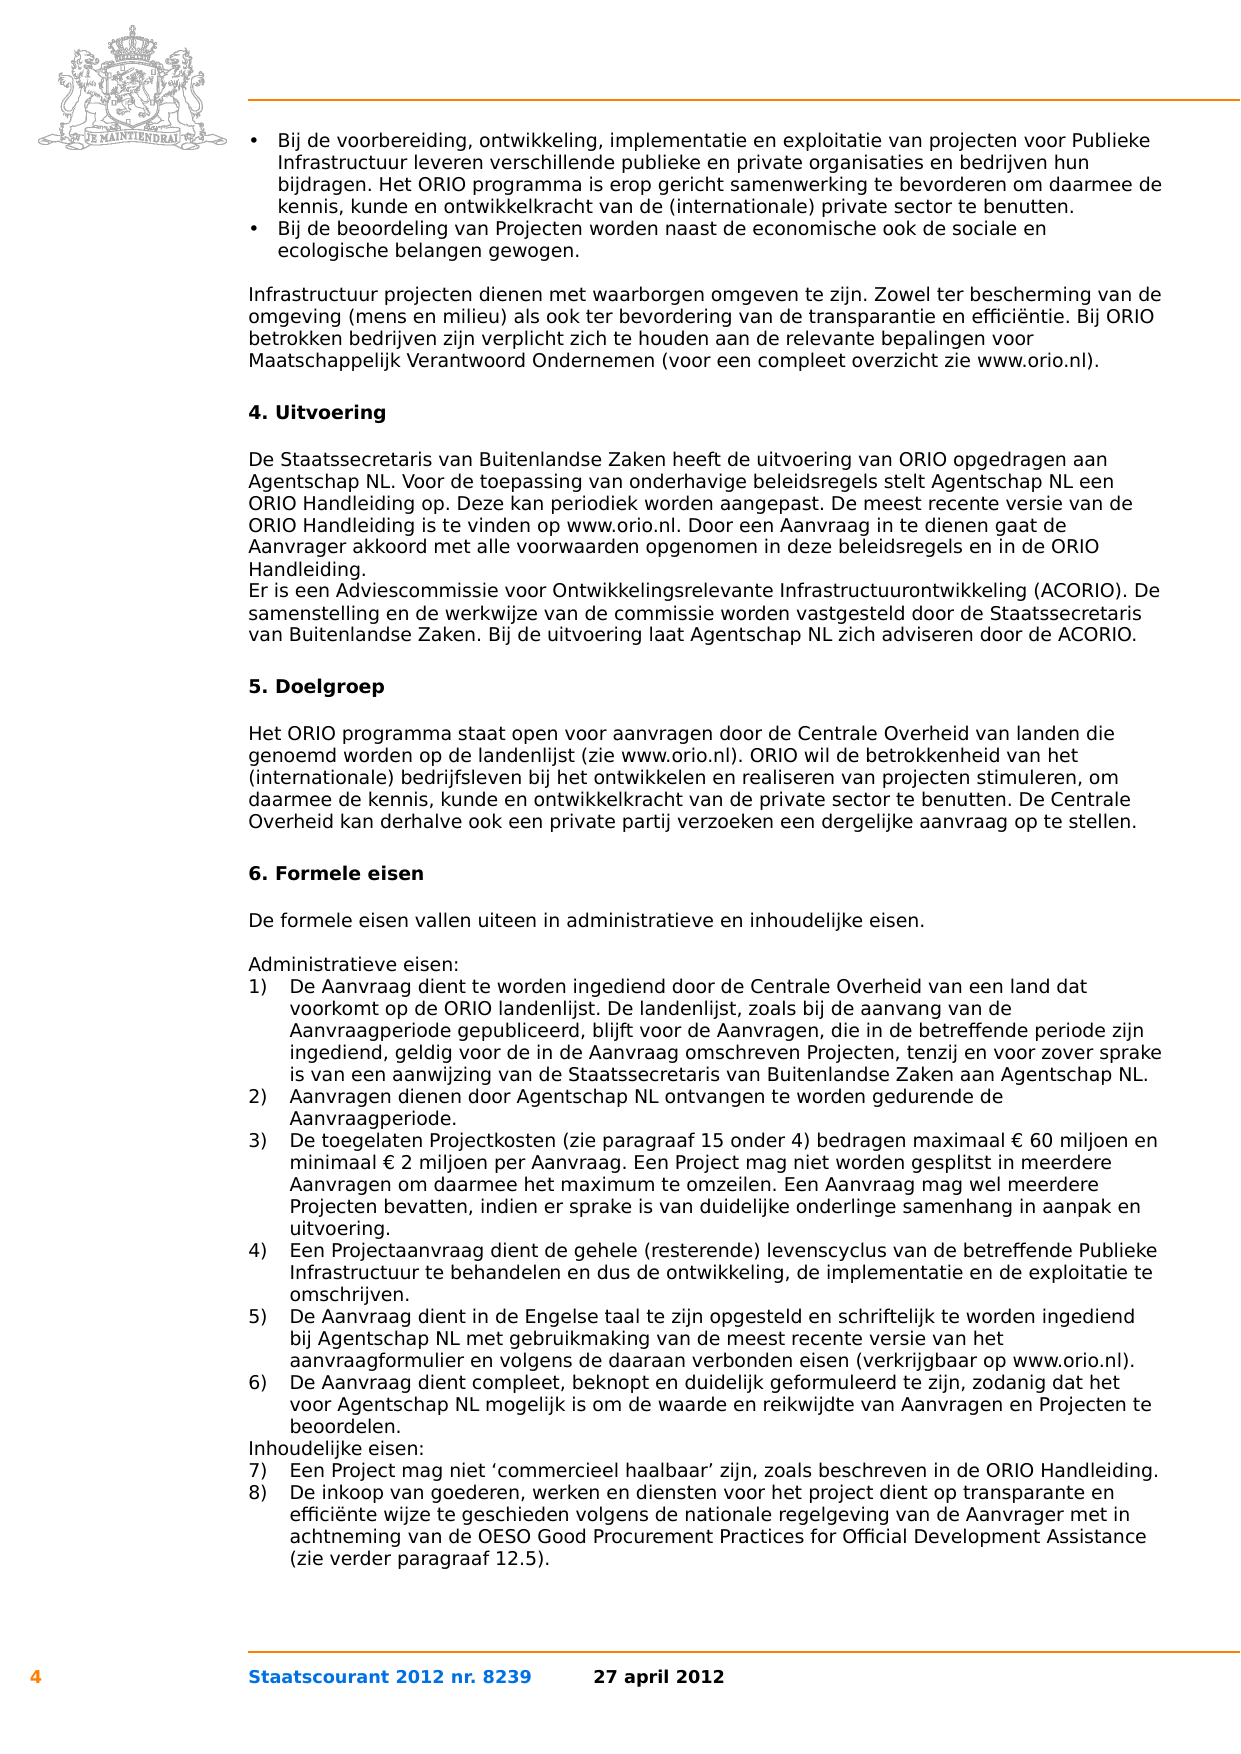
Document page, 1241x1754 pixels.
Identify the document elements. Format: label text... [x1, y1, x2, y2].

text 4) Een Projectaanvraag dient de gehele (resterende) levenscyclus van de betreffende Publieke Infrastructuur te behandelen en dus de ontwikkeling, de implementatie en de exploitatie te omschrijven. [248, 1240, 1163, 1306]
text Het ORIO programma staat open voor aanvragen door de Centrale Overheid van landen die genoemd worden op de landenlijst (zie www.orio.nl). ORIO wil de betrokkenheid van het (internationale) bedrijfsleven bij het ontwikkelen en realiseren van projecten stimuleren, om daarmee de kennis, kunde en ontwikkelkracht van de private sector te benutten. De Centrale Overheid kan derhalve ook een private partij verzoeken een dergelijke aanvraag op te stellen. [248, 723, 1163, 833]
picture [38, 25, 227, 150]
text 7) Een Project mag niet ‘commercieel haalbaar’ zijn, zoals beschreven in de ORIO Handleiding. [248, 1459, 1163, 1482]
text • Bij de beoordeling van Projecten worden naast de economische ook de sociale en ecologische belangen gewogen. [248, 218, 1163, 262]
subtitle 4. Uitvoering [248, 402, 1163, 423]
text Er is een Adviescommissie voor Ontwikkelingsrelevante Infrastructuurontwikkeling (ACORIO). De samenstelling en de werkwijze van de commissie worden vastgesteld door de Staatssecretaris van Buitenlandse Zaken. Bij de uitvoering laat Agentschap NL zich adviseren door de ACORIO. [248, 580, 1163, 646]
text Infrastructuur projecten dienen met waarborgen omgeven te zijn. Zowel ter bescherming van de omgeving (mens en milieu) als ook ter bevordering van de transparantie en efficiëntie. Bij ORIO betrokken bedrijven zijn verplicht zich te houden aan de relevante bepalingen voor Maatschappelijk Verantwoord Ondernemen (voor een compleet overzicht zie www.orio.nl). [248, 284, 1163, 372]
text 2) Aanvragen dienen door Agentschap NL ontvangen te worden gedurende de Aanvraagperiode. [248, 1086, 1163, 1130]
text Administratieve eisen: [248, 954, 1163, 976]
subtitle 6. Formele eisen [248, 863, 1163, 885]
text De Staatssecretaris van Buitenlandse Zaken heeft de uitvoering van ORIO opgedragen aan Agentschap NL. Voor de toepassing van onderhavige beleidsregels stelt Agentschap NL een ORIO Handleiding op. Deze kan periodiek worden aangepast. De meest recente versie van de ORIO Handleiding is te vinden op www.orio.nl. Door een Aanvraag in te dienen gaat de Aanvrager akkoord met alle voorwaarden opgenomen in deze beleidsregels en in de ORIO Handleiding. [248, 448, 1163, 580]
text 6) De Aanvraag dient compleet, beknopt en duidelijk geformuleerd te zijn, zodanig dat het voor Agentschap NL mogelijk is om de waarde en reikwijdte van Aanvragen en Projecten te beoordelen. [248, 1372, 1163, 1438]
subtitle 5. Doelgroep [248, 676, 1163, 698]
text Inhoudelijke eisen: [248, 1438, 1163, 1459]
text 5) De Aanvraag dient in de Engelse taal te zijn opgesteld en schriftelijk te worden ingediend bij Agentschap NL met gebruikmaking van de meest recente versie van het aanvraagformulier en volgens de daaraan verbonden eisen (verkrijgbaar op www.orio.nl). [248, 1306, 1163, 1372]
text De formele eisen vallen uiteen in administratieve en inhoudelijke eisen. [248, 910, 1163, 932]
text 8) De inkoop van goederen, werken en diensten voor het project dient op transparante en efficiënte wijze te geschieden volgens de nationale regelgeving van de Aanvrager met in achtneming van de OESO Good Procurement Practices for Official Development Assistance (zie verder paragraaf 12.5). [248, 1482, 1163, 1569]
text 1) De Aanvraag dient te worden ingediend door de Centrale Overheid van een land dat voorkomt op de ORIO landenlijst. De landenlijst, zoals bij de aanvang van de Aanvraagperiode gepubliceerd, blijft voor de Aanvragen, die in de betreffende periode zijn ingediend, geldig voor de in de Aanvraag omschreven Projecten, tenzij en voor zover sprake is van een aanwijzing van de Staatssecretaris van Buitenlandse Zaken aan Agentschap NL. [248, 976, 1163, 1086]
text 3) De toegelaten Projectkosten (zie paragraaf 15 onder 4) bedragen maximaal € 60 miljoen en minimaal € 2 miljoen per Aanvraag. Een Project mag niet worden gesplitst in meerdere Aanvragen om daarmee het maximum te omzeilen. Een Aanvraag mag wel meerdere Projecten bevatten, indien er sprake is van duidelijke onderlinge samenhang in aanpak en uitvoering. [248, 1130, 1163, 1240]
text • Bij de voorbereiding, ontwikkeling, implementatie en exploitatie van projecten voor Publieke Infrastructuur leveren verschillende publieke en private organisaties en bedrijven hun bijdragen. Het ORIO programma is erop gericht samenwerking te bevorderen om daarmee de kennis, kunde en ontwikkelkracht van de (internationale) private sector te benutten. [248, 130, 1163, 218]
